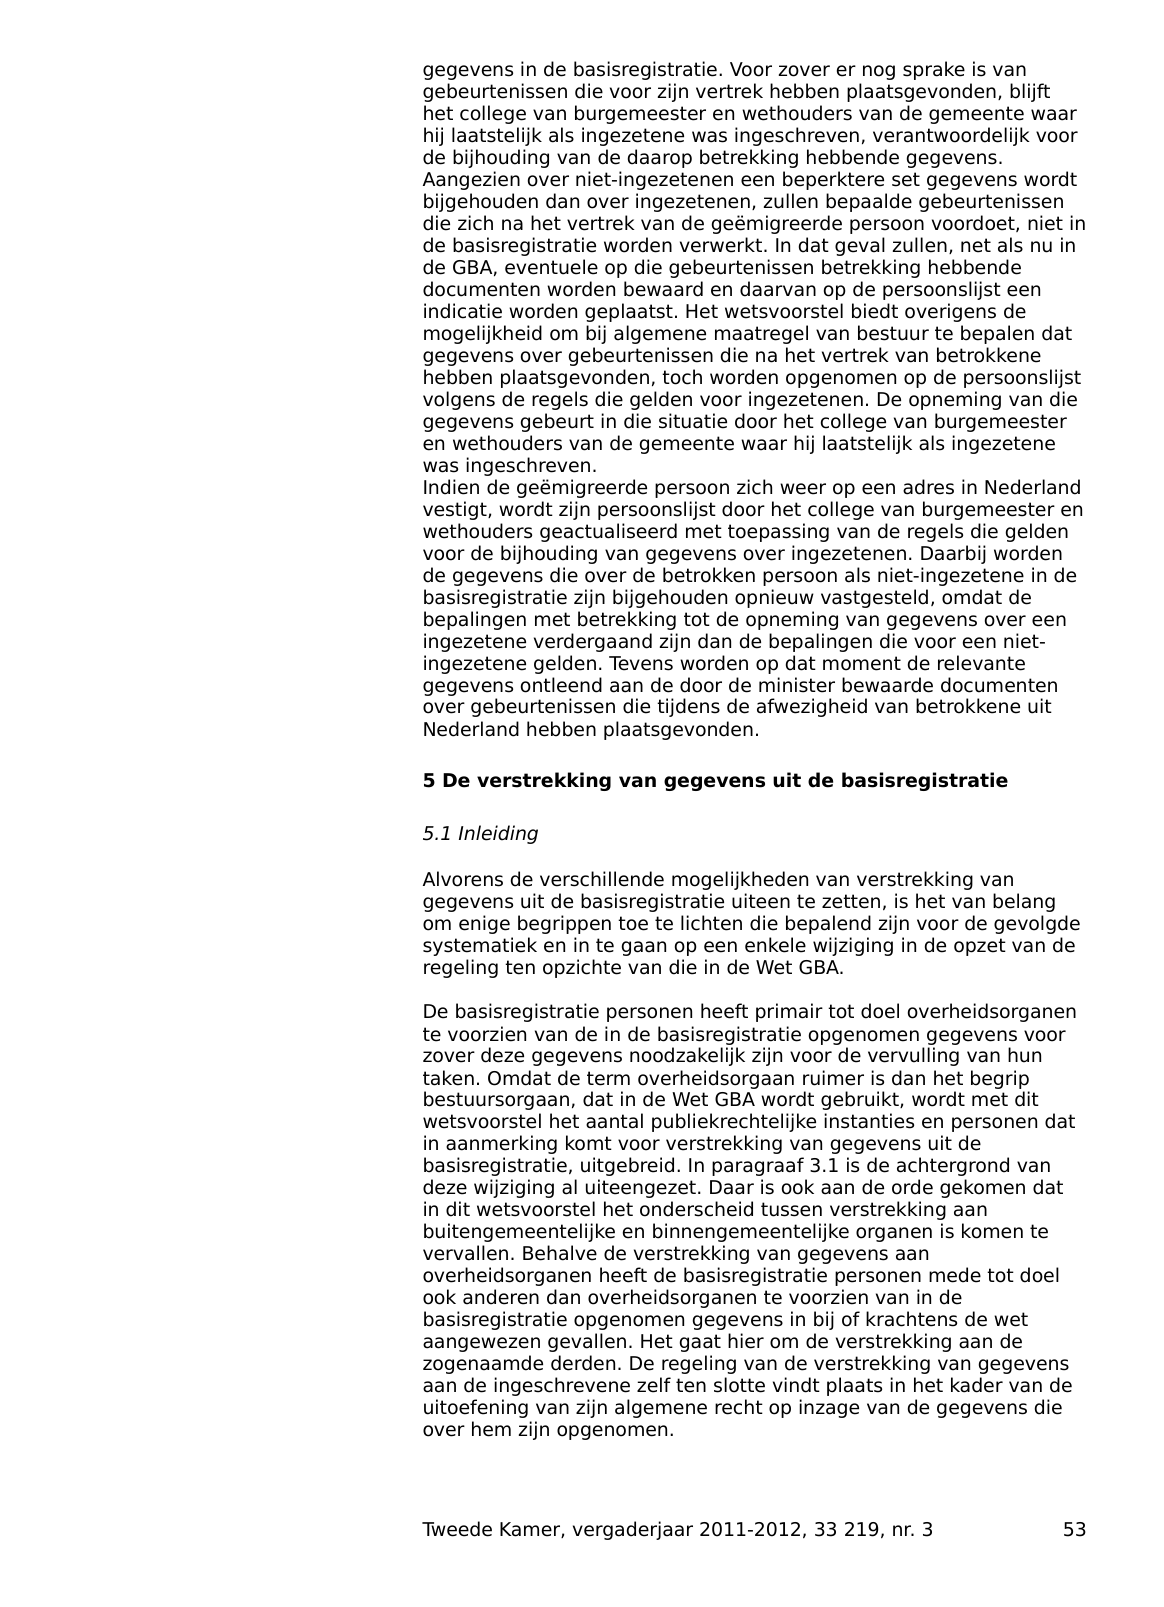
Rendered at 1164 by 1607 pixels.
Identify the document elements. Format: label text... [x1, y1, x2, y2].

text Aangezien over niet-ingezetenen een beperktere set gegevens wordt bijgehouden dan over ingezetenen, zullen bepaalde gebeurtenissen die zich na het vertrek van de geëmigreerde persoon voordoet, niet in de basisregistratie worden verwerkt. In dat geval zullen, net als nu in de GBA, eventuele op die gebeurtenissen betrekking hebbende documenten worden bewaard en daarvan op de persoonslijst een indicatie worden geplaatst. Het wetsvoorstel biedt overigens de mogelijkheid om bij algemene maatregel van bestuur te bepalen dat gegevens over gebeurtenissen die na het vertrek van betrokkene hebben plaatsgevonden, toch worden opgenomen op de persoonslijst volgens de regels die gelden voor ingezetenen. De opneming van die gegevens gebeurt in die situatie door het college van burgemeester en wethouders van de gemeente waar hij laatstelijk als ingezetene was ingeschreven. [422, 169, 1087, 477]
text Alvorens de verschillende mogelijkheden van verstrekking van gegevens uit de basisregistratie uiteen te zetten, is het van belang om enige begrippen toe te lichten die bepalend zijn voor de gevolgde systematiek en in te gaan op een enkele wijziging in de opzet van de regeling ten opzichte van die in de Wet GBA. [422, 869, 1087, 979]
subtitle 5 De verstrekking van gegevens uit de basisregistratie [422, 770, 1087, 792]
text gegevens in de basisregistratie. Voor zover er nog sprake is van gebeurtenissen die voor zijn vertrek hebben plaatsgevonden, blijft het college van burgemeester en wethouders van de gemeente waar hij laatstelijk als ingezetene was ingeschreven, verantwoordelijk voor de bijhouding van de daarop betrekking hebbende gegevens. [422, 59, 1087, 169]
subtitle 5.1 Inleiding [422, 822, 1087, 844]
text Indien de geëmigreerde persoon zich weer op een adres in Nederland vestigt, wordt zijn persoonslijst door het college van burgemeester en wethouders geactualiseerd met toepassing van de regels die gelden voor de bijhouding van gegevens over ingezetenen. Daarbij worden de gegevens die over de betrokken persoon als niet-ingezetene in de basisregistratie zijn bijgehouden opnieuw vastgesteld, omdat de bepalingen met betrekking tot de opneming van gegevens over een ingezetene verdergaand zijn dan de bepalingen die voor een niet-ingezetene gelden. Tevens worden op dat moment de relevante gegevens ontleend aan de door de minister bewaarde documenten over gebeurtenissen die tijdens de afwezigheid van betrokkene uit Nederland hebben plaatsgevonden. [422, 477, 1087, 740]
text De basisregistratie personen heeft primair tot doel overheidsorganen te voorzien van de in de basisregistratie opgenomen gegevens voor zover deze gegevens noodzakelijk zijn voor de vervulling van hun taken. Omdat de term overheidsorgaan ruimer is dan het begrip bestuursorgaan, dat in de Wet GBA wordt gebruikt, wordt met dit wetsvoorstel het aantal publiekrechtelijke instanties en personen dat in aanmerking komt voor verstrekking van gegevens uit de basisregistratie, uitgebreid. In paragraaf 3.1 is de achtergrond van deze wijziging al uiteengezet. Daar is ook aan de orde gekomen dat in dit wetsvoorstel het onderscheid tussen verstrekking aan buitengemeentelijke en binnengemeentelijke organen is komen te vervallen. Behalve de verstrekking van gegevens aan overheidsorganen heeft de basisregistratie personen mede tot doel ook anderen dan overheidsorganen te voorzien van in de basisregistratie opgenomen gegevens in bij of krachtens de wet aangewezen gevallen. Het gaat hier om de verstrekking aan de zogenaamde derden. De regeling van de verstrekking van gegevens aan de ingeschrevene zelf ten slotte vindt plaats in het kader van de uitoefening van zijn algemene recht op inzage van de gegevens die over hem zijn opgenomen. [422, 1001, 1087, 1441]
